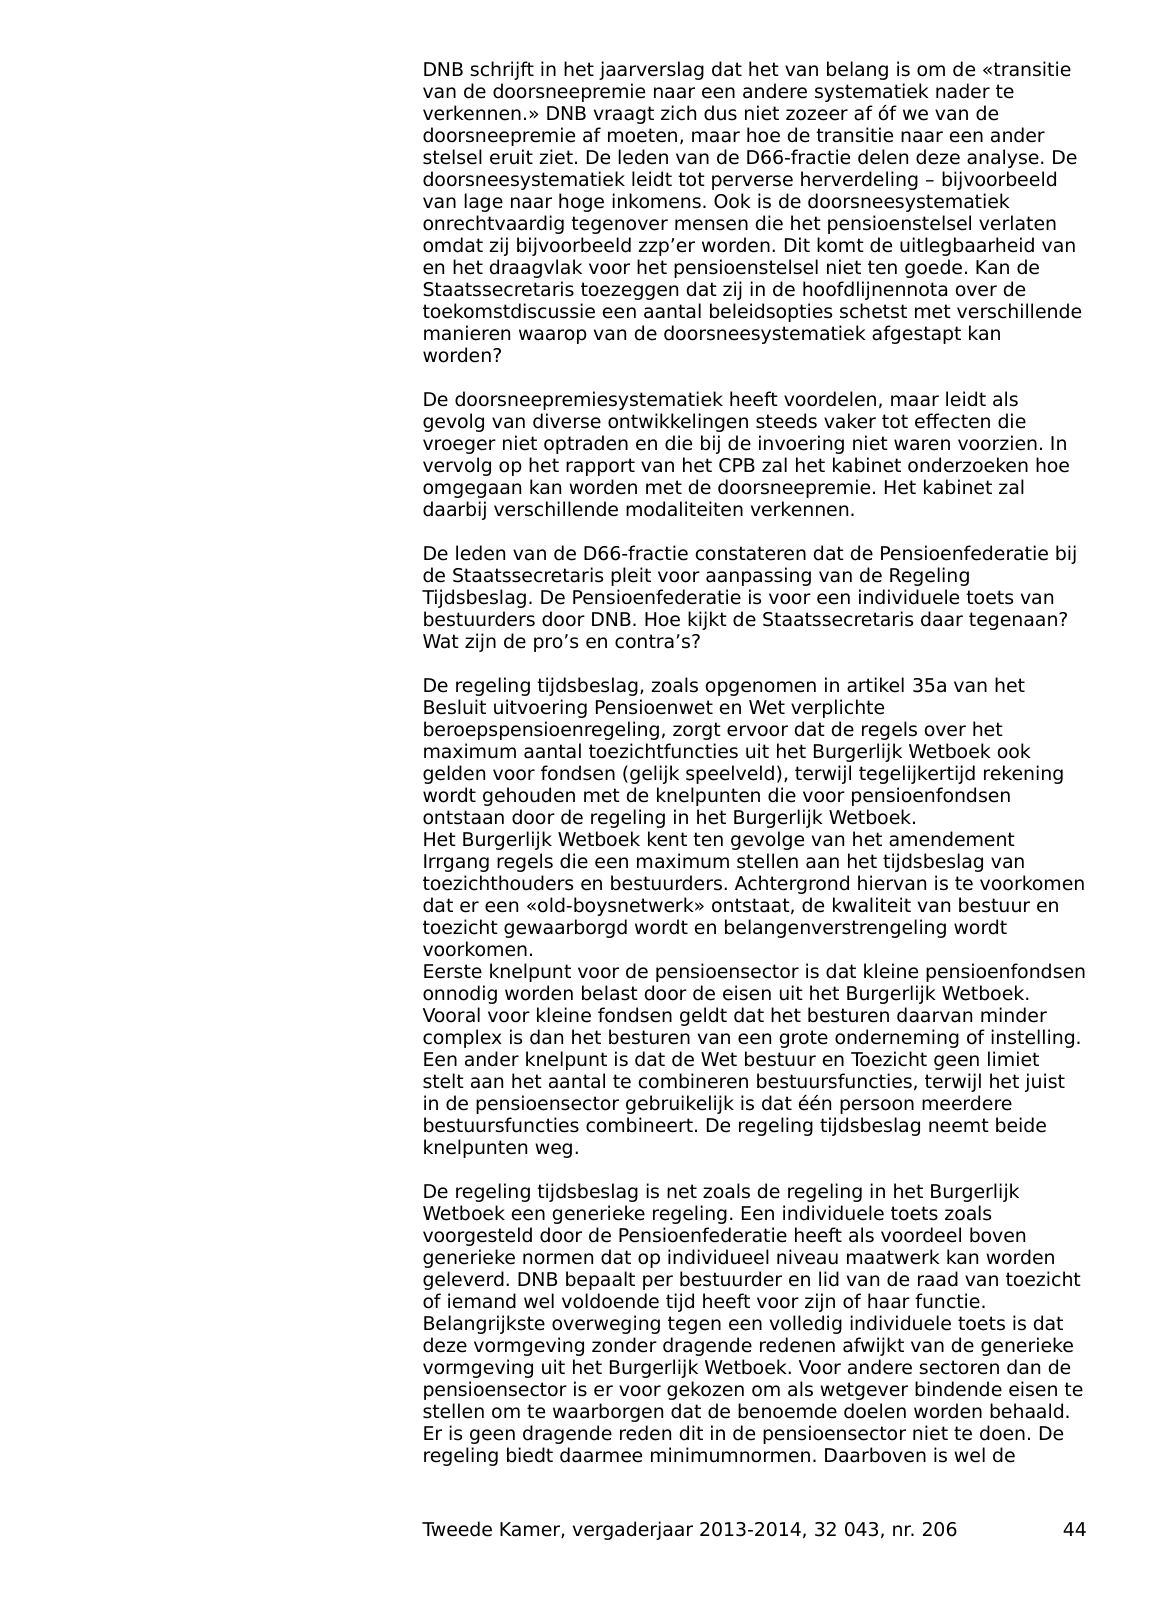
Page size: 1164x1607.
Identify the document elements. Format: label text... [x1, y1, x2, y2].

text Het Burgerlijk Wetboek kent ten gevolge van het amendement Irrgang regels die een maximum stellen aan het tijdsbeslag van toezichthouders en bestuurders. Achtergrond hiervan is te voorkomen dat er een «old-boysnetwerk» ontstaat, de kwaliteit van bestuur en toezicht gewaarborgd wordt en belangenverstrengeling wordt voorkomen. [422, 829, 1087, 961]
text De doorsneepremiesystematiek heeft voordelen, maar leidt als gevolg van diverse ontwikkelingen steeds vaker tot effecten die vroeger niet optraden en die bij de invoering niet waren voorzien. In vervolg op het rapport van het CPB zal het kabinet onderzoeken hoe omgegaan kan worden met de doorsneepremie. Het kabinet zal daarbij verschillende modaliteiten verkennen. [422, 389, 1087, 521]
text De regeling tijdsbeslag, zoals opgenomen in artikel 35a van het Besluit uitvoering Pensioenwet en Wet verplichte beroepspensioenregeling, zorgt ervoor dat de regels over het maximum aantal toezichtfuncties uit het Burgerlijk Wetboek ook gelden voor fondsen (gelijk speelveld), terwijl tegelijkertijd rekening wordt gehouden met de knelpunten die voor pensioenfondsen ontstaan door de regeling in het Burgerlijk Wetboek. [422, 675, 1087, 829]
text DNB schrijft in het jaarverslag dat het van belang is om de «transitie van de doorsneepremie naar een andere systematiek nader te verkennen.» DNB vraagt zich dus niet zozeer af óf we van de doorsneepremie af moeten, maar hoe de transitie naar een ander stelsel eruit ziet. De leden van de D66-fractie delen deze analyse. De doorsneesystematiek leidt tot perverse herverdeling – bijvoorbeeld van lage naar hoge inkomens. Ook is de doorsneesystematiek onrechtvaardig tegenover mensen die het pensioenstelsel verlaten omdat zij bijvoorbeeld zzp’er worden. Dit komt de uitlegbaarheid van en het draagvlak voor het pensioenstelsel niet ten goede. Kan de Staatssecretaris toezeggen dat zij in de hoofdlijnennota over de toekomstdiscussie een aantal beleidsopties schetst met verschillende manieren waarop van de doorsneesystematiek afgestapt kan worden? [422, 59, 1087, 367]
text Eerste knelpunt voor de pensioensector is dat kleine pensioenfondsen onnodig worden belast door de eisen uit het Burgerlijk Wetboek. Vooral voor kleine fondsen geldt dat het besturen daarvan minder complex is dan het besturen van een grote onderneming of instelling. Een ander knelpunt is dat de Wet bestuur en Toezicht geen limiet stelt aan het aantal te combineren bestuursfuncties, terwijl het juist in de pensioensector gebruikelijk is dat één persoon meerdere bestuursfuncties combineert. De regeling tijdsbeslag neemt beide knelpunten weg. [422, 961, 1087, 1159]
text De leden van de D66-fractie constateren dat de Pensioenfederatie bij de Staatssecretaris pleit voor aanpassing van de Regeling Tijdsbeslag. De Pensioenfederatie is voor een individuele toets van bestuurders door DNB. Hoe kijkt de Staatssecretaris daar tegenaan? Wat zijn de pro’s en contra’s? [422, 543, 1087, 653]
text De regeling tijdsbeslag is net zoals de regeling in het Burgerlijk Wetboek een generieke regeling. Een individuele toets zoals voorgesteld door de Pensioenfederatie heeft als voordeel boven generieke normen dat op individueel niveau maatwerk kan worden geleverd. DNB bepaalt per bestuurder en lid van de raad van toezicht of iemand wel voldoende tijd heeft voor zijn of haar functie. Belangrijkste overweging tegen een volledig individuele toets is dat deze vormgeving zonder dragende redenen afwijkt van de generieke vormgeving uit het Burgerlijk Wetboek. Voor andere sectoren dan de pensioensector is er voor gekozen om als wetgever bindende eisen te stellen om te waarborgen dat de benoemde doelen worden behaald. Er is geen dragende reden dit in de pensioensector niet te doen. De regeling biedt daarmee minimumnormen. Daarboven is wel de [422, 1181, 1087, 1467]
